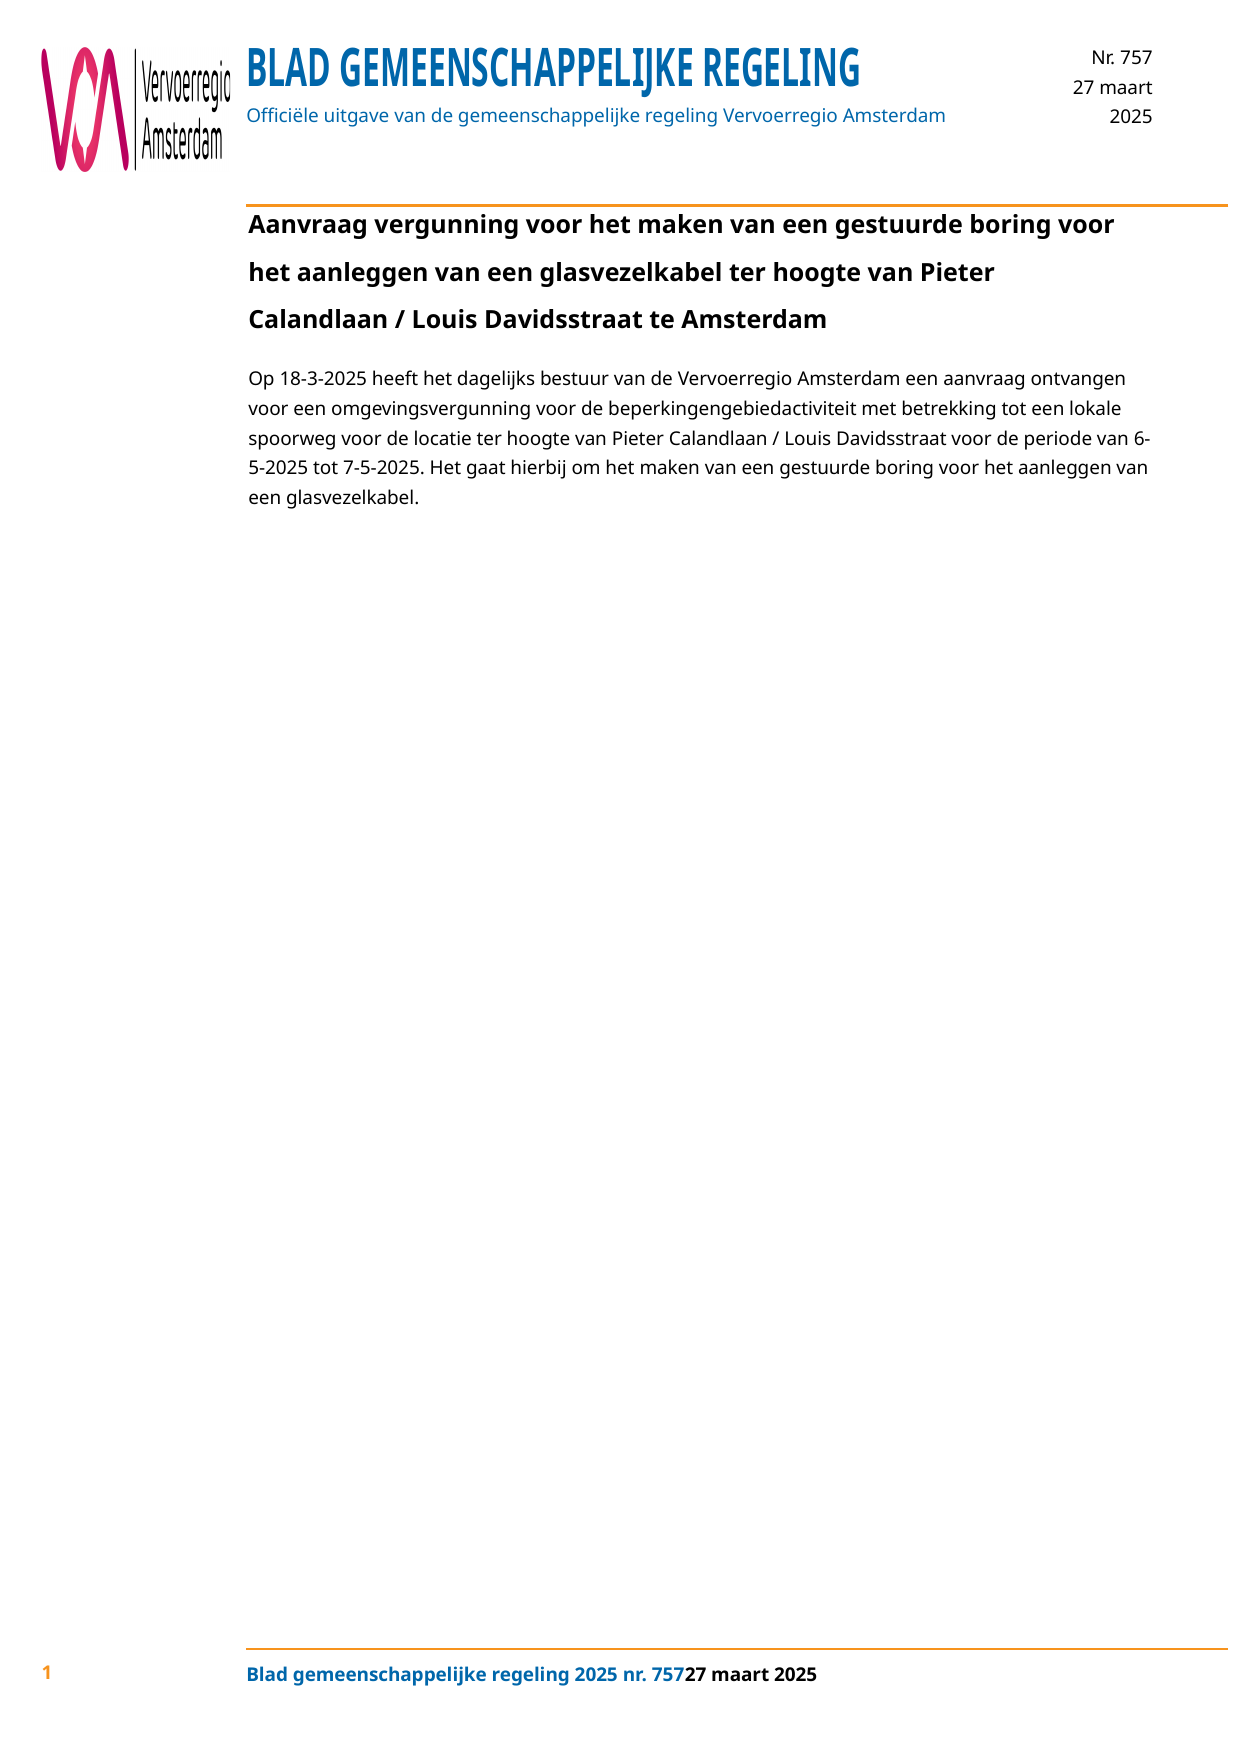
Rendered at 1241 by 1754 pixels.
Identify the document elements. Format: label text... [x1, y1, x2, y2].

picture [41, 47, 231, 172]
text Aanvraag vergunning voor het maken van een gestuurde boring voor het aanleggen van een glasvezelkabel ter hoogte van Pieter Calandlaan / Louis Davidsstraat te Amsterdam [248, 207, 1152, 336]
text Op 18-3-2025 heeft het dagelijks bestuur van de Vervoerregio Amsterdam een aanvraag ontvangen voor een omgevingsvergunning voor de beperkingengebiedactiviteit met betrekking tot een lokale spoorweg voor de locatie ter hoogte van Pieter Calandlaan / Louis Davidsstraat voor de periode van 6-5-2025 tot 7-5-2025. Het gaat hierbij om het maken van een gestuurde boring voor het aanleggen van een glasvezelkabel. [248, 366, 1152, 509]
